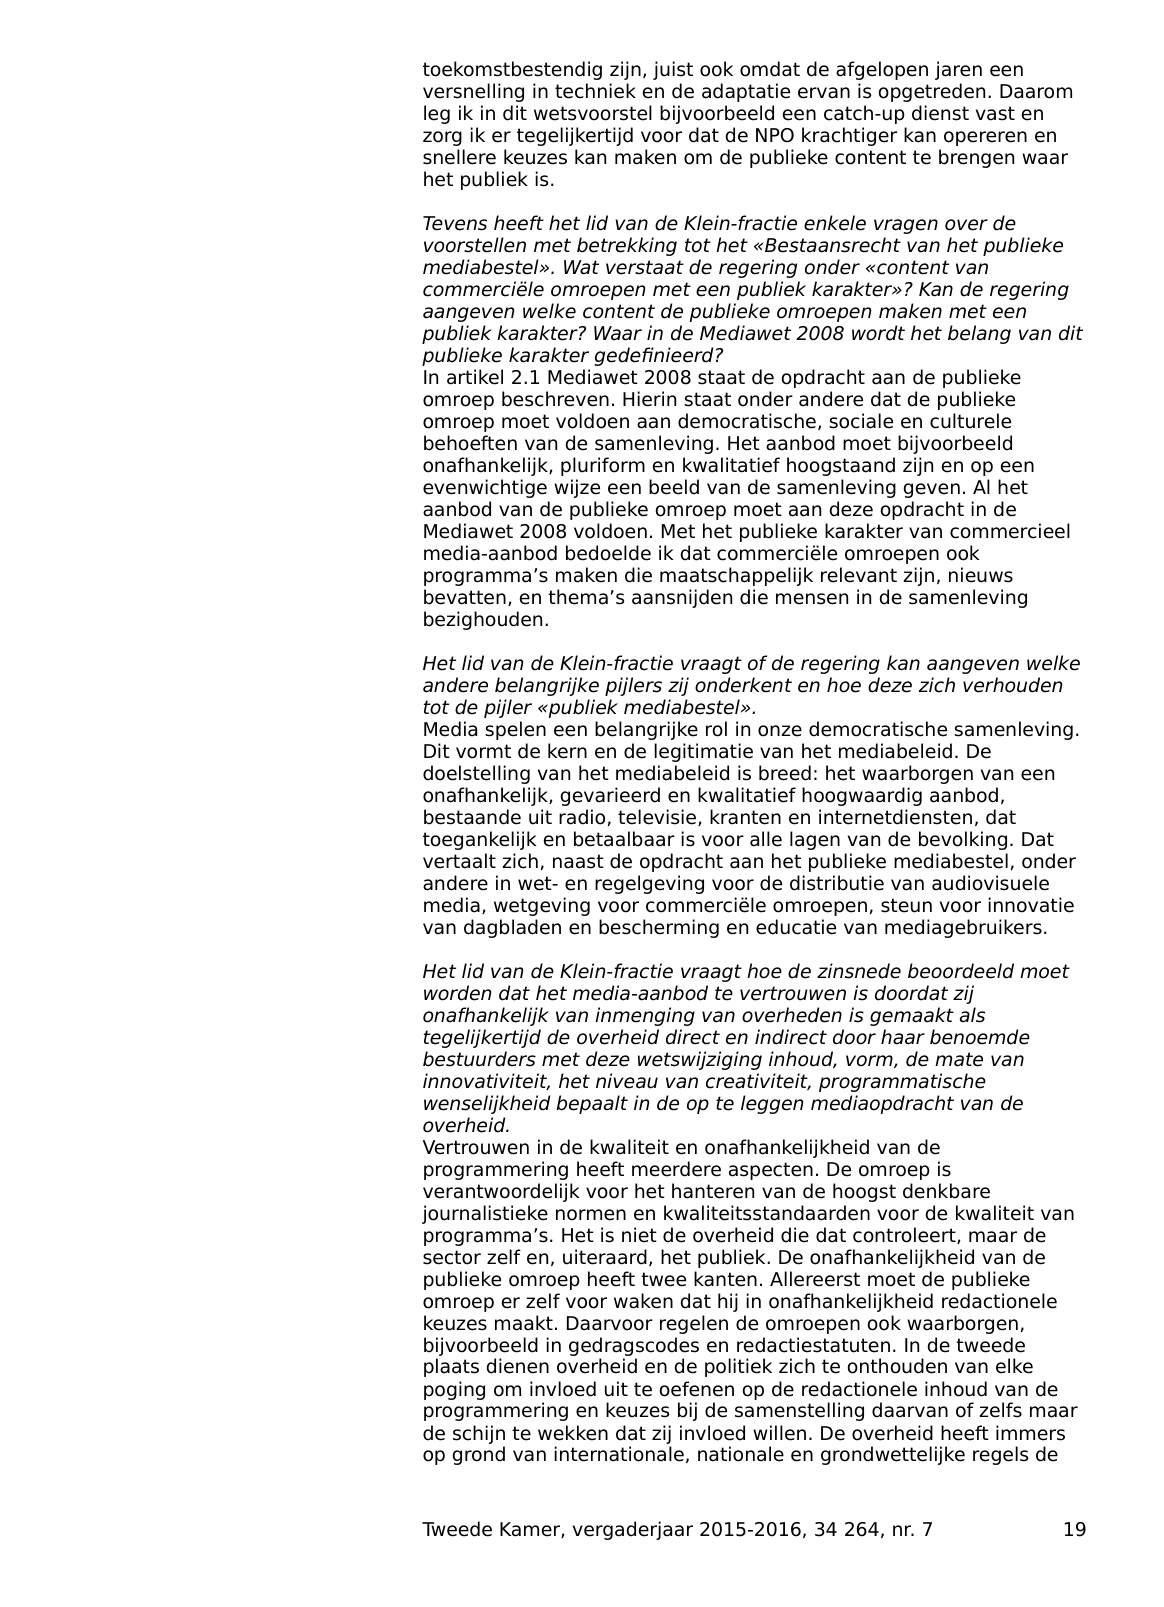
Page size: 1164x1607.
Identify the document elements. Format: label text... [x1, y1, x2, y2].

text Het lid van de Klein-fractie vraagt hoe de zinsnede beoordeeld moet worden dat het media-aanbod te vertrouwen is doordat zij onafhankelijk van inmenging van overheden is gemaakt als tegelijkertijd de overheid direct en indirect door haar benoemde bestuurders met deze wetswijziging inhoud, vorm, de mate van innovativiteit, het niveau van creativiteit, programmatische wenselijkheid bepaalt in de op te leggen mediaopdracht van de overheid. [422, 961, 1087, 1137]
text In artikel 2.1 Mediawet 2008 staat de opdracht aan de publieke omroep beschreven. Hierin staat onder andere dat de publieke omroep moet voldoen aan democratische, sociale en culturele behoeften van de samenleving. Het aanbod moet bijvoorbeeld onafhankelijk, pluriform en kwalitatief hoogstaand zijn en op een evenwichtige wijze een beeld van de samenleving geven. Al het aanbod van de publieke omroep moet aan deze opdracht in de Mediawet 2008 voldoen. Met het publieke karakter van commercieel media-aanbod bedoelde ik dat commerciële omroepen ook programma’s maken die maatschappelijk relevant zijn, nieuws bevatten, en thema’s aansnijden die mensen in de samenleving bezighouden. [422, 367, 1087, 631]
text toekomstbestendig zijn, juist ook omdat de afgelopen jaren een versnelling in techniek en de adaptatie ervan is opgetreden. Daarom leg ik in dit wetsvoorstel bijvoorbeeld een catch-up dienst vast en zorg ik er tegelijkertijd voor dat de NPO krachtiger kan opereren en snellere keuzes kan maken om de publieke content te brengen waar het publiek is. [422, 59, 1087, 191]
text Het lid van de Klein-fractie vraagt of de regering kan aangeven welke andere belangrijke pijlers zij onderkent en hoe deze zich verhouden tot de pijler «publiek mediabestel». [422, 653, 1087, 719]
text Vertrouwen in de kwaliteit en onafhankelijkheid van de programmering heeft meerdere aspecten. De omroep is verantwoordelijk voor het hanteren van de hoogst denkbare journalistieke normen en kwaliteitsstandaarden voor de kwaliteit van programma’s. Het is niet de overheid die dat controleert, maar de sector zelf en, uiteraard, het publiek. De onafhankelijkheid van de publieke omroep heeft twee kanten. Allereerst moet de publieke omroep er zelf voor waken dat hij in onafhankelijkheid redactionele keuzes maakt. Daarvoor regelen de omroepen ook waarborgen, bijvoorbeeld in gedragscodes en redactiestatuten. In de tweede plaats dienen overheid en de politiek zich te onthouden van elke poging om invloed uit te oefenen op de redactionele inhoud van de programmering en keuzes bij de samenstelling daarvan of zelfs maar de schijn te wekken dat zij invloed willen. De overheid heeft immers op grond van internationale, nationale en grondwettelijke regels de [422, 1137, 1087, 1466]
text Tevens heeft het lid van de Klein-fractie enkele vragen over de voorstellen met betrekking tot het «Bestaansrecht van het publieke mediabestel». Wat verstaat de regering onder «content van commerciële omroepen met een publiek karakter»? Kan de regering aangeven welke content de publieke omroepen maken met een publiek karakter? Waar in de Mediawet 2008 wordt het belang van dit publieke karakter gedefinieerd? [422, 213, 1087, 367]
text Media spelen een belangrijke rol in onze democratische samenleving. Dit vormt de kern en de legitimatie van het mediabeleid. De doelstelling van het mediabeleid is breed: het waarborgen van een onafhankelijk, gevarieerd en kwalitatief hoogwaardig aanbod, bestaande uit radio, televisie, kranten en internetdiensten, dat toegankelijk en betaalbaar is voor alle lagen van de bevolking. Dat vertaalt zich, naast de opdracht aan het publieke mediabestel, onder andere in wet- en regelgeving voor de distributie van audiovisuele media, wetgeving voor commerciële omroepen, steun voor innovatie van dagbladen en bescherming en educatie van mediagebruikers. [422, 719, 1087, 939]
